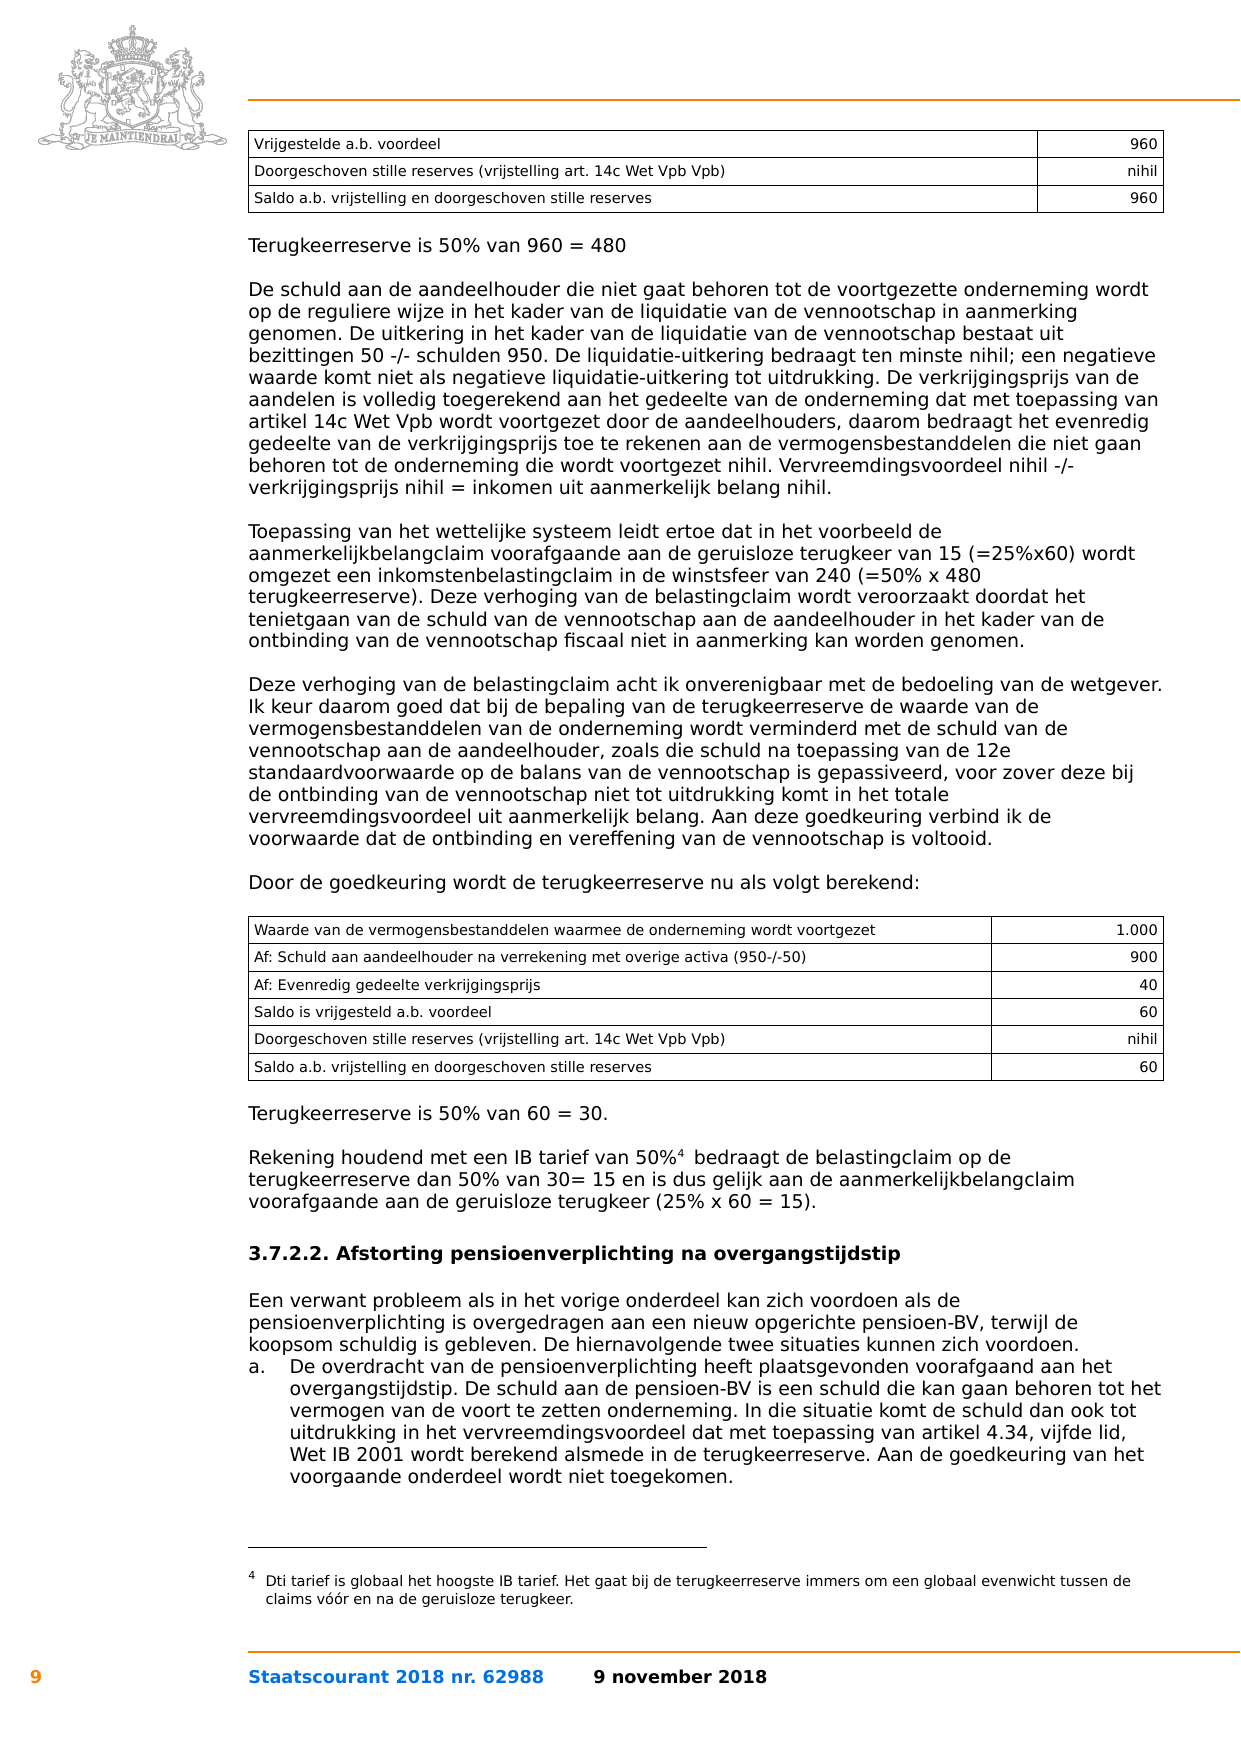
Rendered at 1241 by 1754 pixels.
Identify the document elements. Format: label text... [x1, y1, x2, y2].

text Terugkeerreserve is 50% van 960 = 480 [248, 235, 1163, 257]
text a. De overdracht van de pensioenverplichting heeft plaatsgevonden voorafgaand aan het overgangstijdstip. De schuld aan de pensioen-BV is een schuld die kan gaan behoren tot het vermogen van de voort te zetten onderneming. In die situatie komt de schuld dan ook tot uitdrukking in het vervreemdingsvoordeel dat met toepassing van artikel 4.34, vijfde lid, Wet IB 2001 wordt berekend alsmede in de terugkeerreserve. Aan de goedkeuring van het voorgaande onderdeel wordt niet toegekomen. [248, 1356, 1163, 1488]
table_cell 960 [1038, 186, 1163, 212]
table_cell Af: Schuld aan aandeelhouder na verrekening met overige activa (950-/-50) [249, 944, 991, 971]
table_cell 960 [1038, 131, 1163, 157]
table_cell 900 [992, 944, 1163, 971]
subtitle 3.7.2.2. Afstorting pensioenverplichting na overgangstijdstip [248, 1243, 1163, 1265]
text Een verwant probleem als in het vorige onderdeel kan zich voordoen als de pensioenverplichting is overgedragen aan een nieuw opgerichte pensioen-BV, terwijl de koopsom schuldig is gebleven. De hiernavolgende twee situaties kunnen zich voordoen. [248, 1290, 1163, 1356]
text Terugkeerreserve is 50% van 60 = 30. [248, 1103, 1163, 1125]
table_cell Af: Evenredig gedeelte verkrijgingsprijs [249, 972, 991, 998]
text Rekening houdend met een IB tarief van 50% bedraagt de belastingclaim op de terugkeerreserve dan 50% van 30= 15 en is dus gelijk aan de aanmerkelijkbelangclaim voorafgaande aan de geruisloze terugkeer (25% x 60 = 15). [248, 1147, 1163, 1213]
table_cell Doorgeschoven stille reserves (vrijstelling art. 14c Wet Vpb Vpb) [249, 1026, 991, 1053]
table_header 1.000 [992, 917, 1163, 943]
table_cell Vrijgestelde a.b. voordeel [249, 131, 1037, 157]
table_cell 40 [992, 972, 1163, 998]
table_header Waarde van de vermogensbestanddelen waarmee de onderneming wordt voortgezet [249, 917, 991, 943]
text Dti tarief is globaal het hoogste IB tarief. Het gaat bij de terugkeerreserve immers om een globaal evenwicht tussen de claims vóór en na de geruisloze terugkeer. [248, 1569, 1163, 1608]
picture [38, 25, 227, 150]
text De schuld aan de aandeelhouder die niet gaat behoren tot de voortgezette onderneming wordt op de reguliere wijze in het kader van de liquidatie van de vennootschap in aanmerking genomen. De uitkering in het kader van de liquidatie van de vennootschap bestaat uit bezittingen 50 -/- schulden 950. De liquidatie-uitkering bedraagt ten minste nihil; een negatieve waarde komt niet als negatieve liquidatie-uitkering tot uitdrukking. De verkrijgingsprijs van de aandelen is volledig toegerekend aan het gedeelte van de onderneming dat met toepassing van artikel 14c Wet Vpb wordt voortgezet door de aandeelhouders, daarom bedraagt het evenredig gedeelte van de verkrijgingsprijs toe te rekenen aan de vermogensbestanddelen die niet gaan behoren tot de onderneming die wordt voortgezet nihil. Vervreemdingsvoordeel nihil -/- verkrijgingsprijs nihil = inkomen uit aanmerkelijk belang nihil. [248, 279, 1163, 499]
table_cell Doorgeschoven stille reserves (vrijstelling art. 14c Wet Vpb Vpb) [249, 158, 1037, 185]
table_cell nihil [992, 1026, 1163, 1053]
table_cell Saldo a.b. vrijstelling en doorgeschoven stille reserves [249, 186, 1037, 212]
table_cell Saldo is vrijgesteld a.b. voordeel [249, 999, 991, 1025]
table_cell 60 [992, 1054, 1163, 1080]
text Toepassing van het wettelijke systeem leidt ertoe dat in het voorbeeld de aanmerkelijkbelangclaim voorafgaande aan de geruisloze terugkeer van 15 (=25%x60) wordt omgezet een inkomstenbelastingclaim in de winstsfeer van 240 (=50% x 480 terugkeerreserve). Deze verhoging van de belastingclaim wordt veroorzaakt doordat het tenietgaan van de schuld van de vennootschap aan de aandeelhouder in het kader van de ontbinding van de vennootschap fiscaal niet in aanmerking kan worden genomen. [248, 521, 1163, 652]
table_cell nihil [1038, 158, 1163, 185]
table_cell Saldo a.b. vrijstelling en doorgeschoven stille reserves [249, 1054, 991, 1080]
table_cell 60 [992, 999, 1163, 1025]
text Door de goedkeuring wordt de terugkeerreserve nu als volgt berekend: [248, 872, 1163, 894]
text Deze verhoging van de belastingclaim acht ik onverenigbaar met de bedoeling van de wetgever. Ik keur daarom goed dat bij de bepaling van de terugkeerreserve de waarde van de vermogensbestanddelen van de onderneming wordt verminderd met de schuld van de vennootschap aan de aandeelhouder, zoals die schuld na toepassing van de 12e standaardvoorwaarde op de balans van de vennootschap is gepassiveerd, voor zover deze bij de ontbinding van de vennootschap niet tot uitdrukking komt in het totale vervreemdingsvoordeel uit aanmerkelijk belang. Aan deze goedkeuring verbind ik de voorwaarde dat de ontbinding en vereffening van de vennootschap is voltooid. [248, 674, 1163, 850]
